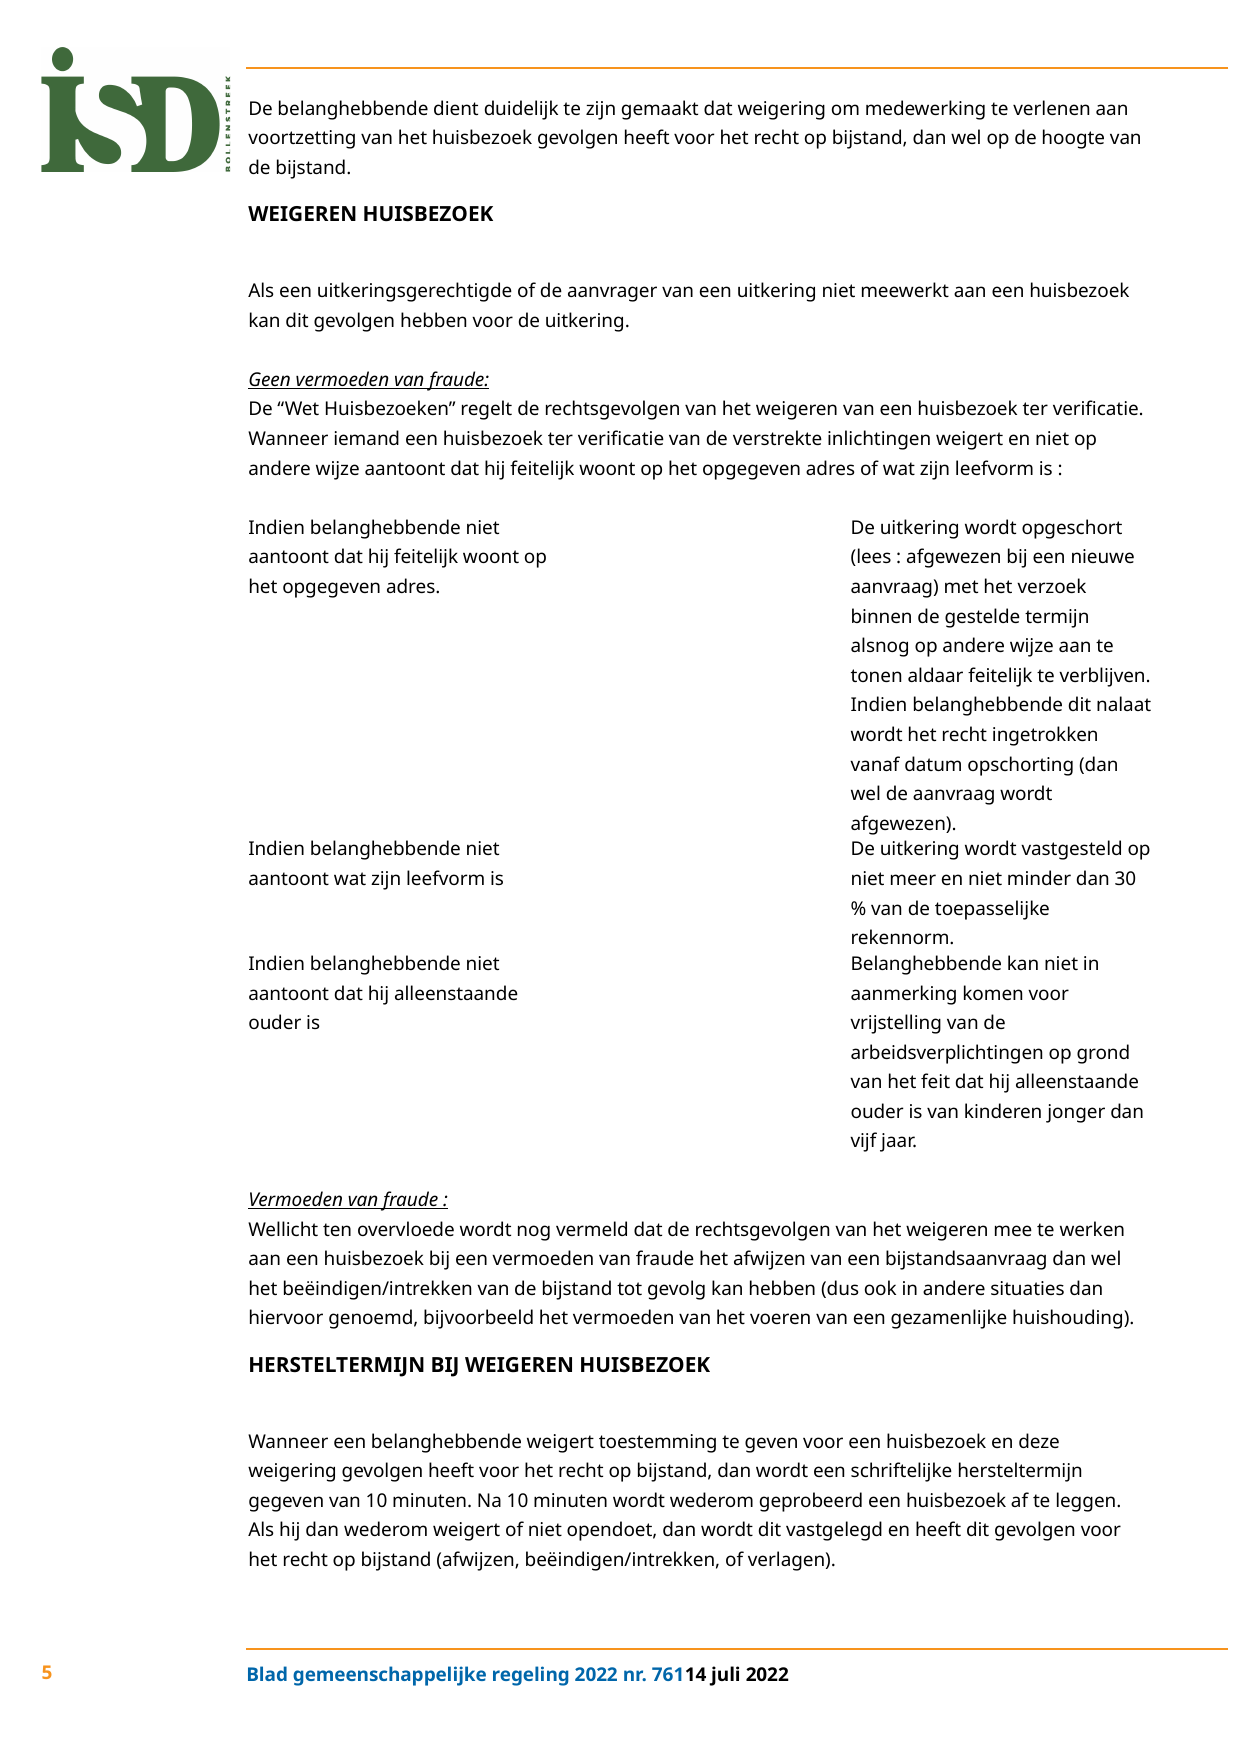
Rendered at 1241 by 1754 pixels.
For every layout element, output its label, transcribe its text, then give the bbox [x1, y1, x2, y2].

text HERSTELTERMIJN BIJ WEIGEREN HUISBEZOEK [248, 1350, 1152, 1378]
text WEIGEREN HUISBEZOEK [248, 199, 1152, 228]
table_header Indien belanghebbende niet aantoont dat hij feitelijk woont op het opgegeven adres. [248, 514, 549, 836]
table_cell Indien belanghebbende niet aantoont dat hij alleenstaande ouder is [248, 950, 549, 1153]
text Vermoeden van fraude : [248, 1186, 1152, 1212]
table_header [549, 514, 850, 836]
table_cell De uitkering wordt vastgesteld op niet meer en niet minder dan 30 % van de toepasselijke rekennorm. [850, 836, 1152, 950]
table_header De uitkering wordt opgeschort (lees : afgewezen bij een nieuwe aanvraag) met het verzoek binnen de gestelde termijn alsnog op andere wijze aan te tonen aldaar feitelijk te verblijven. Indien belanghebbende dit nalaat wordt het recht ingetrokken vanaf datum opschorting (dan wel de aanvraag wordt afgewezen). [850, 514, 1152, 836]
table_cell [549, 950, 850, 1153]
table_cell Belanghebbende kan niet in aanmerking komen voor vrijstelling van de arbeidsverplichtingen op grond van het feit dat hij alleenstaande ouder is van kinderen jonger dan vijf jaar. [850, 950, 1152, 1153]
table_cell Indien belanghebbende niet aantoont wat zijn leefvorm is [248, 836, 549, 950]
text Geen vermoeden van fraude: [248, 366, 1152, 392]
text Wellicht ten overvloede wordt nog vermeld dat de rechtsgevolgen van het weigeren mee te werken aan een huisbezoek bij een vermoeden van fraude het afwijzen van een bijstandsaanvraag dan wel het beëindigen/intrekken van de bijstand tot gevolg kan hebben (dus ook in andere situaties dan hiervoor genoemd, bijvoorbeeld het vermoeden van het voeren van een gezamenlijke huishouding). [248, 1216, 1152, 1330]
picture [41, 47, 231, 172]
table_cell [549, 836, 850, 950]
text Wanneer iemand een huisbezoek ter verificatie van de verstrekte inlichtingen weigert en niet op andere wijze aantoont dat hij feitelijk woont op het opgegeven adres of wat zijn leefvorm is : [248, 425, 1152, 481]
text De “Wet Huisbezoeken” regelt de rechtsgevolgen van het weigeren van een huisbezoek ter verificatie. [248, 396, 1152, 421]
text Wanneer een belanghebbende weigert toestemming te geven voor een huisbezoek en deze weigering gevolgen heeft voor het recht op bijstand, dan wordt een schriftelijke hersteltermijn gegeven van 10 minuten. Na 10 minuten wordt wederom geprobeerd een huisbezoek af te leggen. Als hij dan wederom weigert of niet opendoet, dan wordt dit vastgelegd en heeft dit gevolgen voor het recht op bijstand (afwijzen, beëindigen/intrekken, of verlagen). [248, 1428, 1152, 1572]
text De belanghebbende dient duidelijk te zijn gemaakt dat weigering om medewerking te verlenen aan voortzetting van het huisbezoek gevolgen heeft voor het recht op bijstand, dan wel op de hoogte van de bijstand. [248, 95, 1152, 180]
text Als een uitkeringsgerechtigde of de aanvrager van een uitkering niet meewerkt aan een huisbezoek kan dit gevolgen hebben voor de uitkering. [248, 277, 1152, 333]
